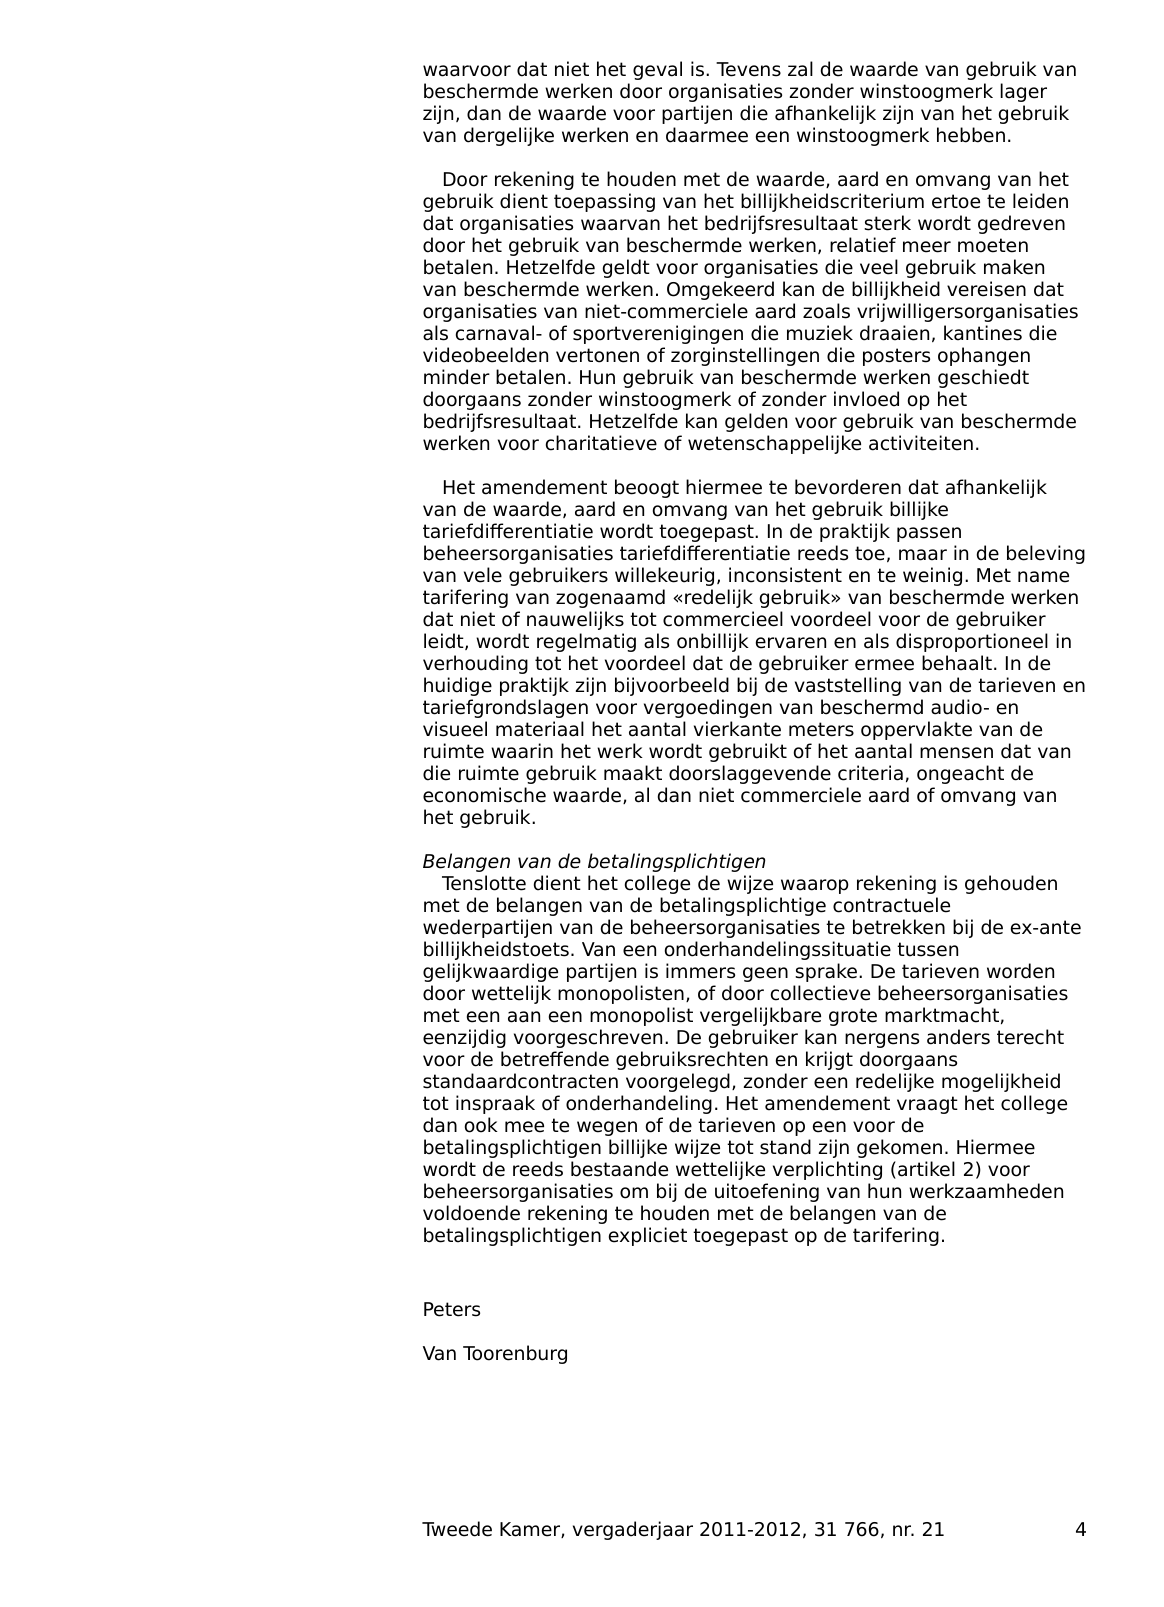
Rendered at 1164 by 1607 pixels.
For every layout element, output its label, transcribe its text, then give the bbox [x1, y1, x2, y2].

text waarvoor dat niet het geval is. Tevens zal de waarde van gebruik van beschermde werken door organisaties zonder winstoogmerk lager zijn, dan de waarde voor partijen die afhankelijk zijn van het gebruik van dergelijke werken en daarmee een winstoogmerk hebben. [422, 59, 1087, 147]
text Peters Van Toorenburg [422, 1277, 1087, 1364]
subtitle Belangen van de betalingsplichtigen [422, 851, 1087, 873]
text Het amendement beoogt hiermee te bevorderen dat afhankelijk van de waarde, aard en omvang van het gebruik billijke tariefdifferentiatie wordt toegepast. In de praktijk passen beheersorganisaties tariefdifferentiatie reeds toe, maar in de beleving van vele gebruikers willekeurig, inconsistent en te weinig. Met name tarifering van zogenaamd «redelijk gebruik» van beschermde werken dat niet of nauwelijks tot commercieel voordeel voor de gebruiker leidt, wordt regelmatig als onbillijk ervaren en als disproportioneel in verhouding tot het voordeel dat de gebruiker ermee behaalt. In de huidige praktijk zijn bijvoorbeeld bij de vaststelling van de tarieven en tariefgrondslagen voor vergoedingen van beschermd audio- en visueel materiaal het aantal vierkante meters oppervlakte van de ruimte waarin het werk wordt gebruikt of het aantal mensen dat van die ruimte gebruik maakt doorslaggevende criteria, ongeacht de economische waarde, al dan niet commerciele aard of omvang van het gebruik. [422, 477, 1087, 829]
text Tenslotte dient het college de wijze waarop rekening is gehouden met de belangen van de betalingsplichtige contractuele wederpartijen van de beheersorganisaties te betrekken bij de ex-ante billijkheidstoets. Van een onderhandelingssituatie tussen gelijkwaardige partijen is immers geen sprake. De tarieven worden door wettelijk monopolisten, of door collectieve beheersorganisaties met een aan een monopolist vergelijkbare grote marktmacht, eenzijdig voorgeschreven. De gebruiker kan nergens anders terecht voor de betreffende gebruiksrechten en krijgt doorgaans standaardcontracten voorgelegd, zonder een redelijke mogelijkheid tot inspraak of onderhandeling. Het amendement vraagt het college dan ook mee te wegen of de tarieven op een voor de betalingsplichtigen billijke wijze tot stand zijn gekomen. Hiermee wordt de reeds bestaande wettelijke verplichting (artikel 2) voor beheersorganisaties om bij de uitoefening van hun werkzaamheden voldoende rekening te houden met de belangen van de betalingsplichtigen expliciet toegepast op de tarifering. [422, 873, 1087, 1247]
text Door rekening te houden met de waarde, aard en omvang van het gebruik dient toepassing van het billijkheidscriterium ertoe te leiden dat organisaties waarvan het bedrijfsresultaat sterk wordt gedreven door het gebruik van beschermde werken, relatief meer moeten betalen. Hetzelfde geldt voor organisaties die veel gebruik maken van beschermde werken. Omgekeerd kan de billijkheid vereisen dat organisaties van niet-commerciele aard zoals vrijwilligersorganisaties als carnaval- of sportverenigingen die muziek draaien, kantines die videobeelden vertonen of zorginstellingen die posters ophangen minder betalen. Hun gebruik van beschermde werken geschiedt doorgaans zonder winstoogmerk of zonder invloed op het bedrijfsresultaat. Hetzelfde kan gelden voor gebruik van beschermde werken voor charitatieve of wetenschappelijke activiteiten. [422, 169, 1087, 455]
